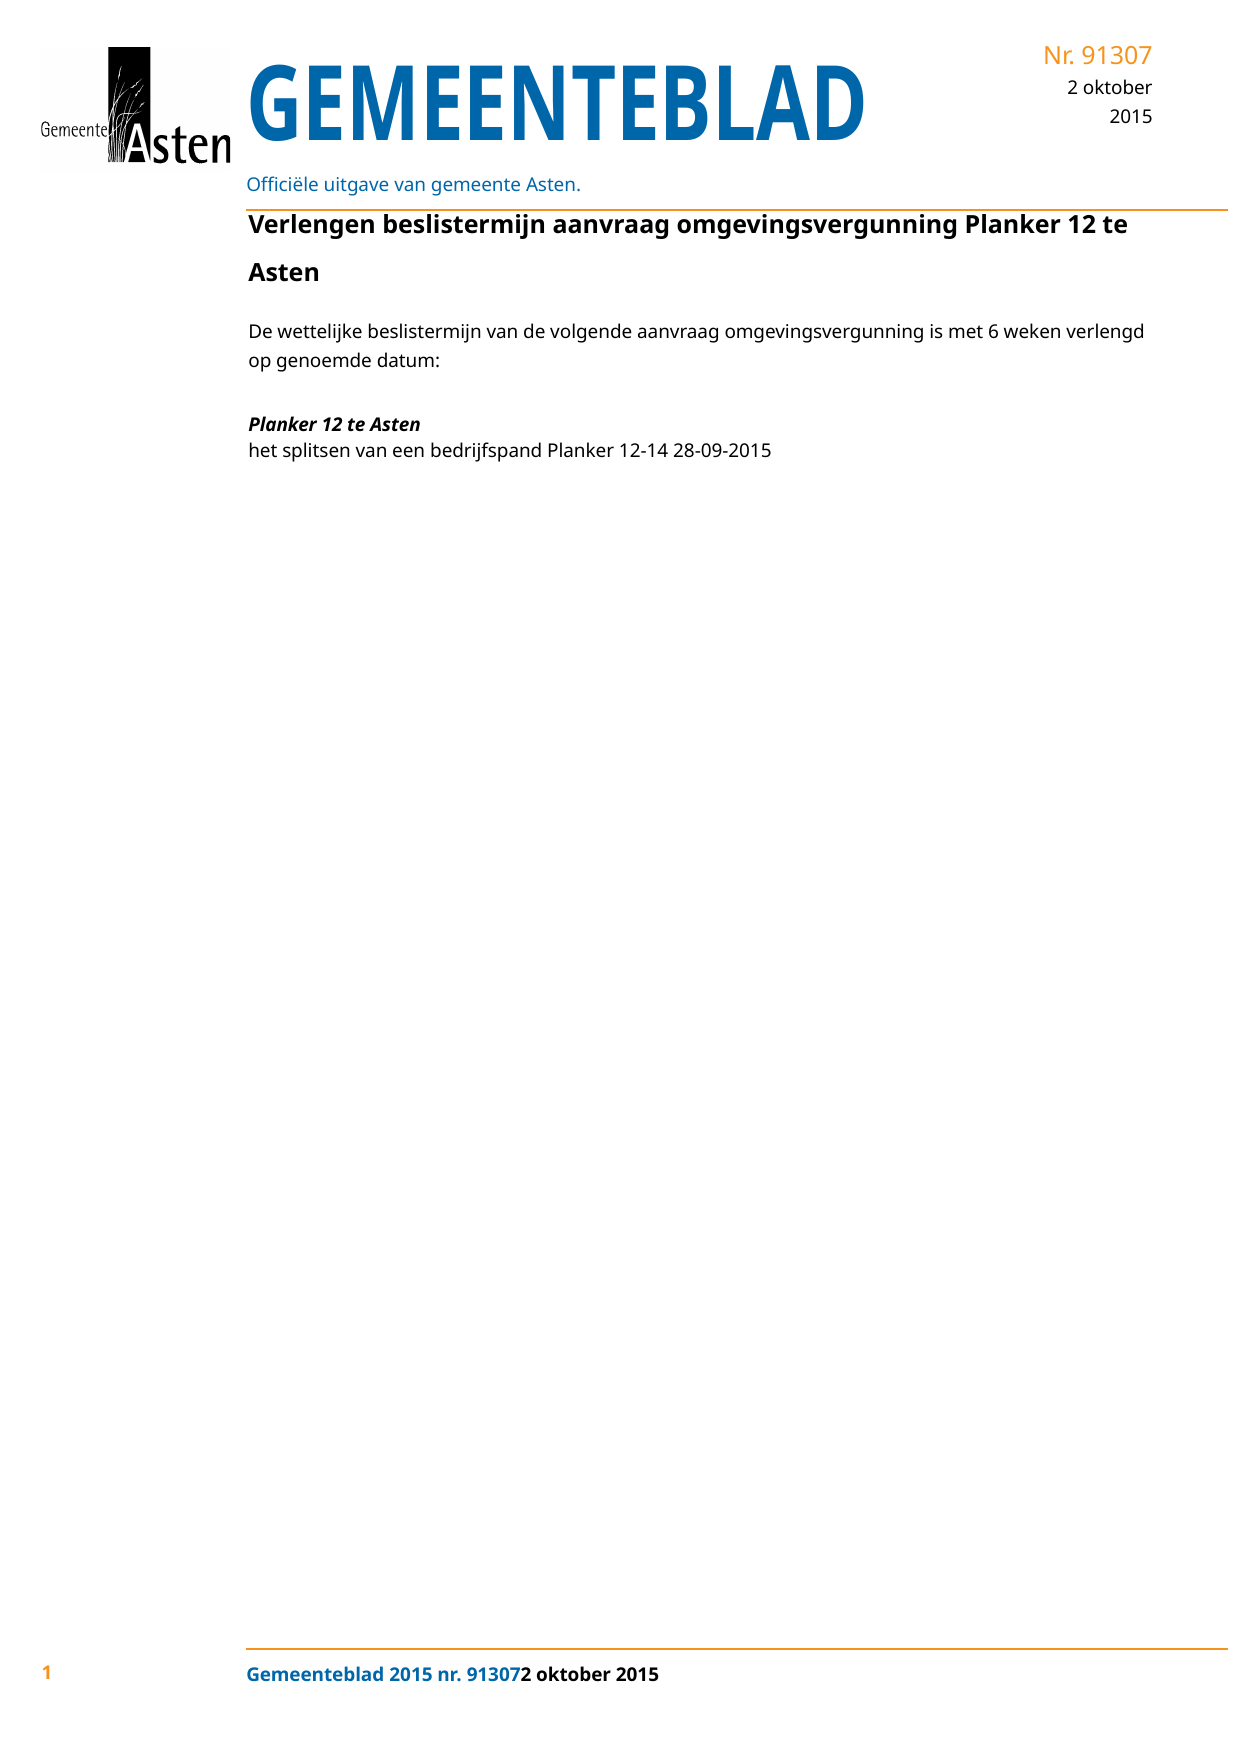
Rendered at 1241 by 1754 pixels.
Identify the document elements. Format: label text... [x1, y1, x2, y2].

text het splitsen van een bedrijfspand Planker 12-14 28-09-2015 [248, 437, 1152, 463]
text Verlengen beslistermijn aanvraag omgevingsvergunning Planker 12 te Asten [248, 211, 1152, 288]
picture [41, 47, 231, 172]
text Planker 12 te Asten [248, 411, 1152, 437]
text De wettelijke beslistermijn van de volgende aanvraag omgevingsvergunning is met 6 weken verlengd op genoemde datum: [248, 318, 1152, 373]
